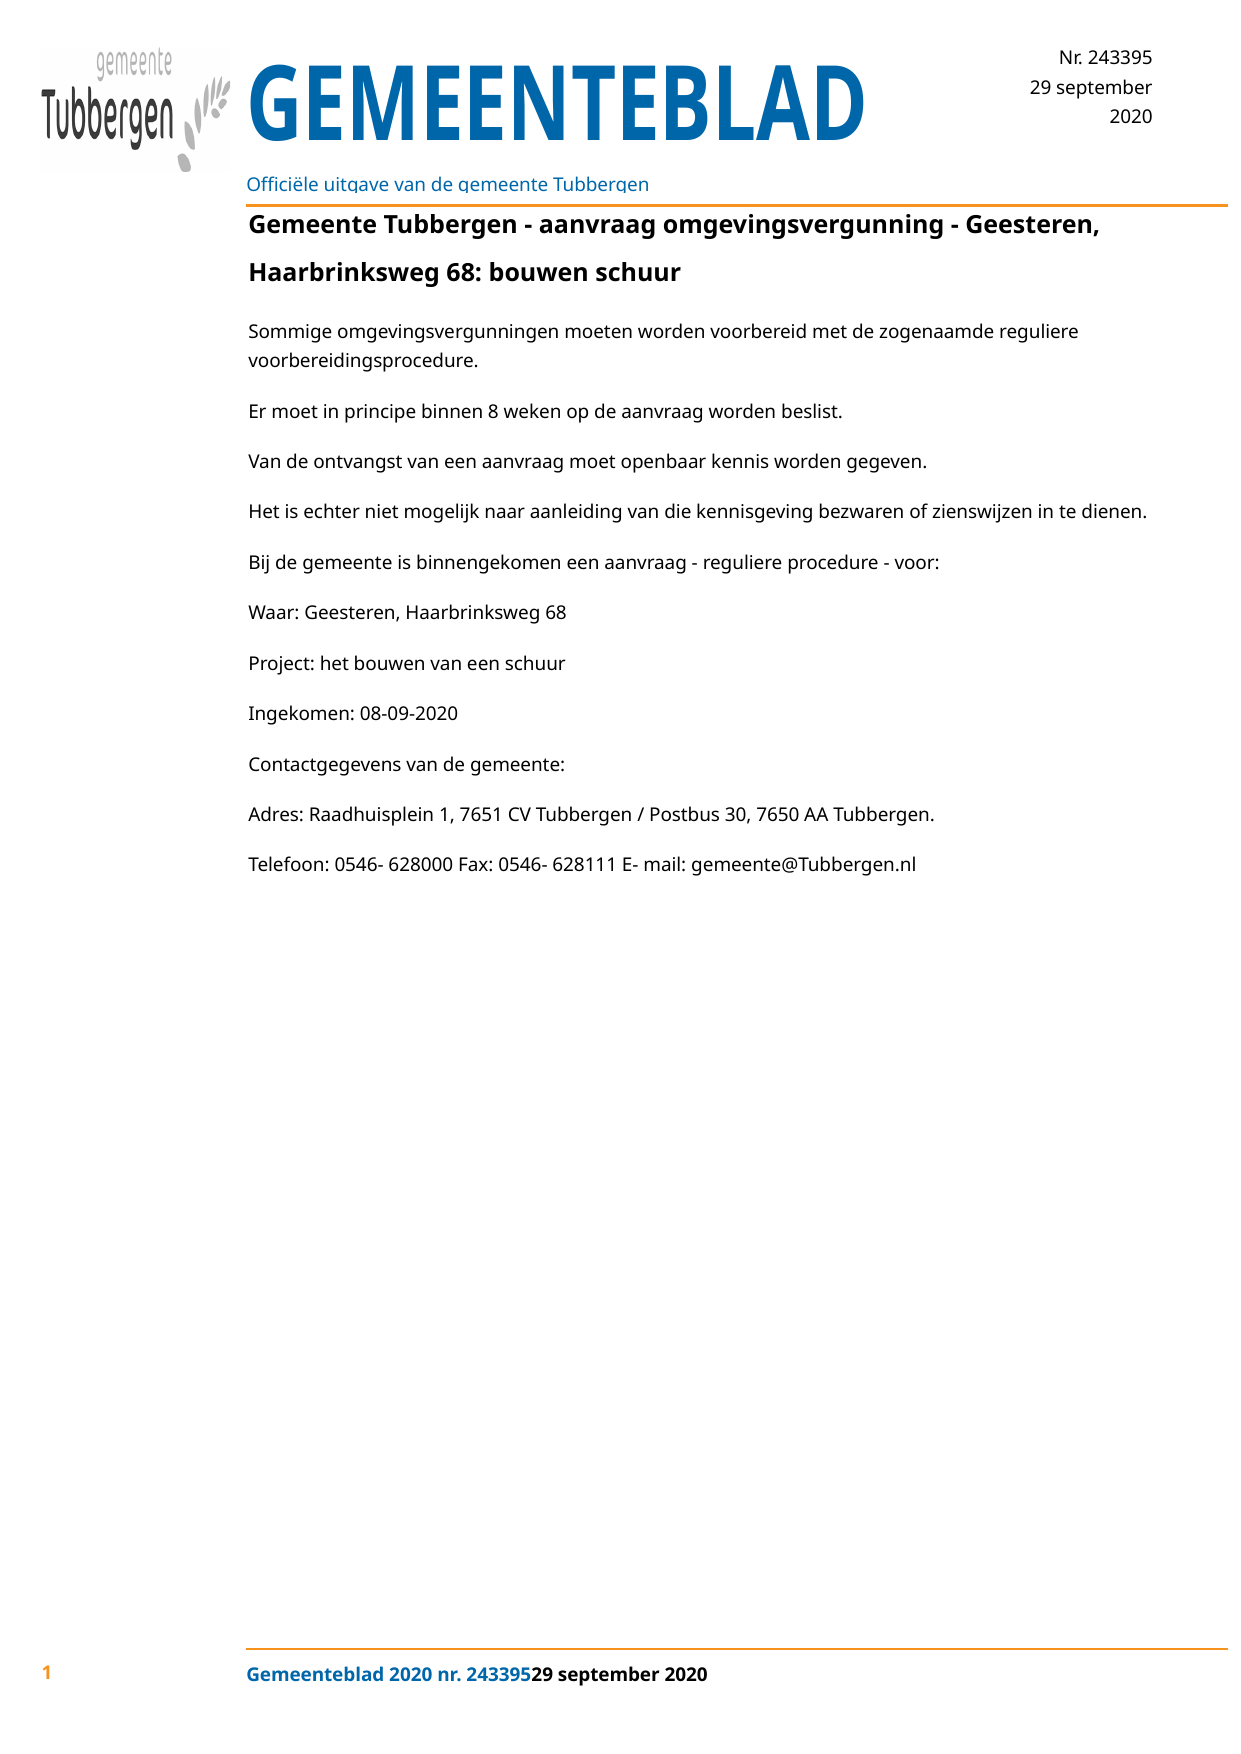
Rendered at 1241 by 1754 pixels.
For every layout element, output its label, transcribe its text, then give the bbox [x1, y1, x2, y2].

picture [41, 47, 231, 172]
text Telefoon: 0546- 628000 Fax: 0546- 628111 E- mail: gemeente@Tubbergen.nl [248, 852, 1152, 877]
text Ingekomen: 08-09-2020 [248, 700, 1152, 726]
text Van de ontvangst van een aanvraag moet openbaar kennis worden gegeven. [248, 448, 1152, 474]
text Sommige omgevingsvergunningen moeten worden voorbereid met de zogenaamde reguliere voorbereidingsprocedure. [248, 318, 1152, 373]
text Gemeente Tubbergen - aanvraag omgevingsvergunning - Geesteren, Haarbrinksweg 68: bouwen schuur [248, 207, 1152, 288]
text Het is echter niet mogelijk naar aanleiding van die kennisgeving bezwaren of zienswijzen in te dienen. [248, 499, 1152, 524]
text Waar: Geesteren, Haarbrinksweg 68 [248, 599, 1152, 625]
text Contactgegevens van de gemeente: [248, 751, 1152, 777]
text Er moet in principe binnen 8 weken op de aanvraag worden beslist. [248, 398, 1152, 424]
text Project: het bouwen van een schuur [248, 650, 1152, 676]
text Bij de gemeente is binnengekomen een aanvraag - reguliere procedure - voor: [248, 549, 1152, 575]
text Adres: Raadhuisplein 1, 7651 CV Tubbergen / Postbus 30, 7650 AA Tubbergen. [248, 801, 1152, 827]
